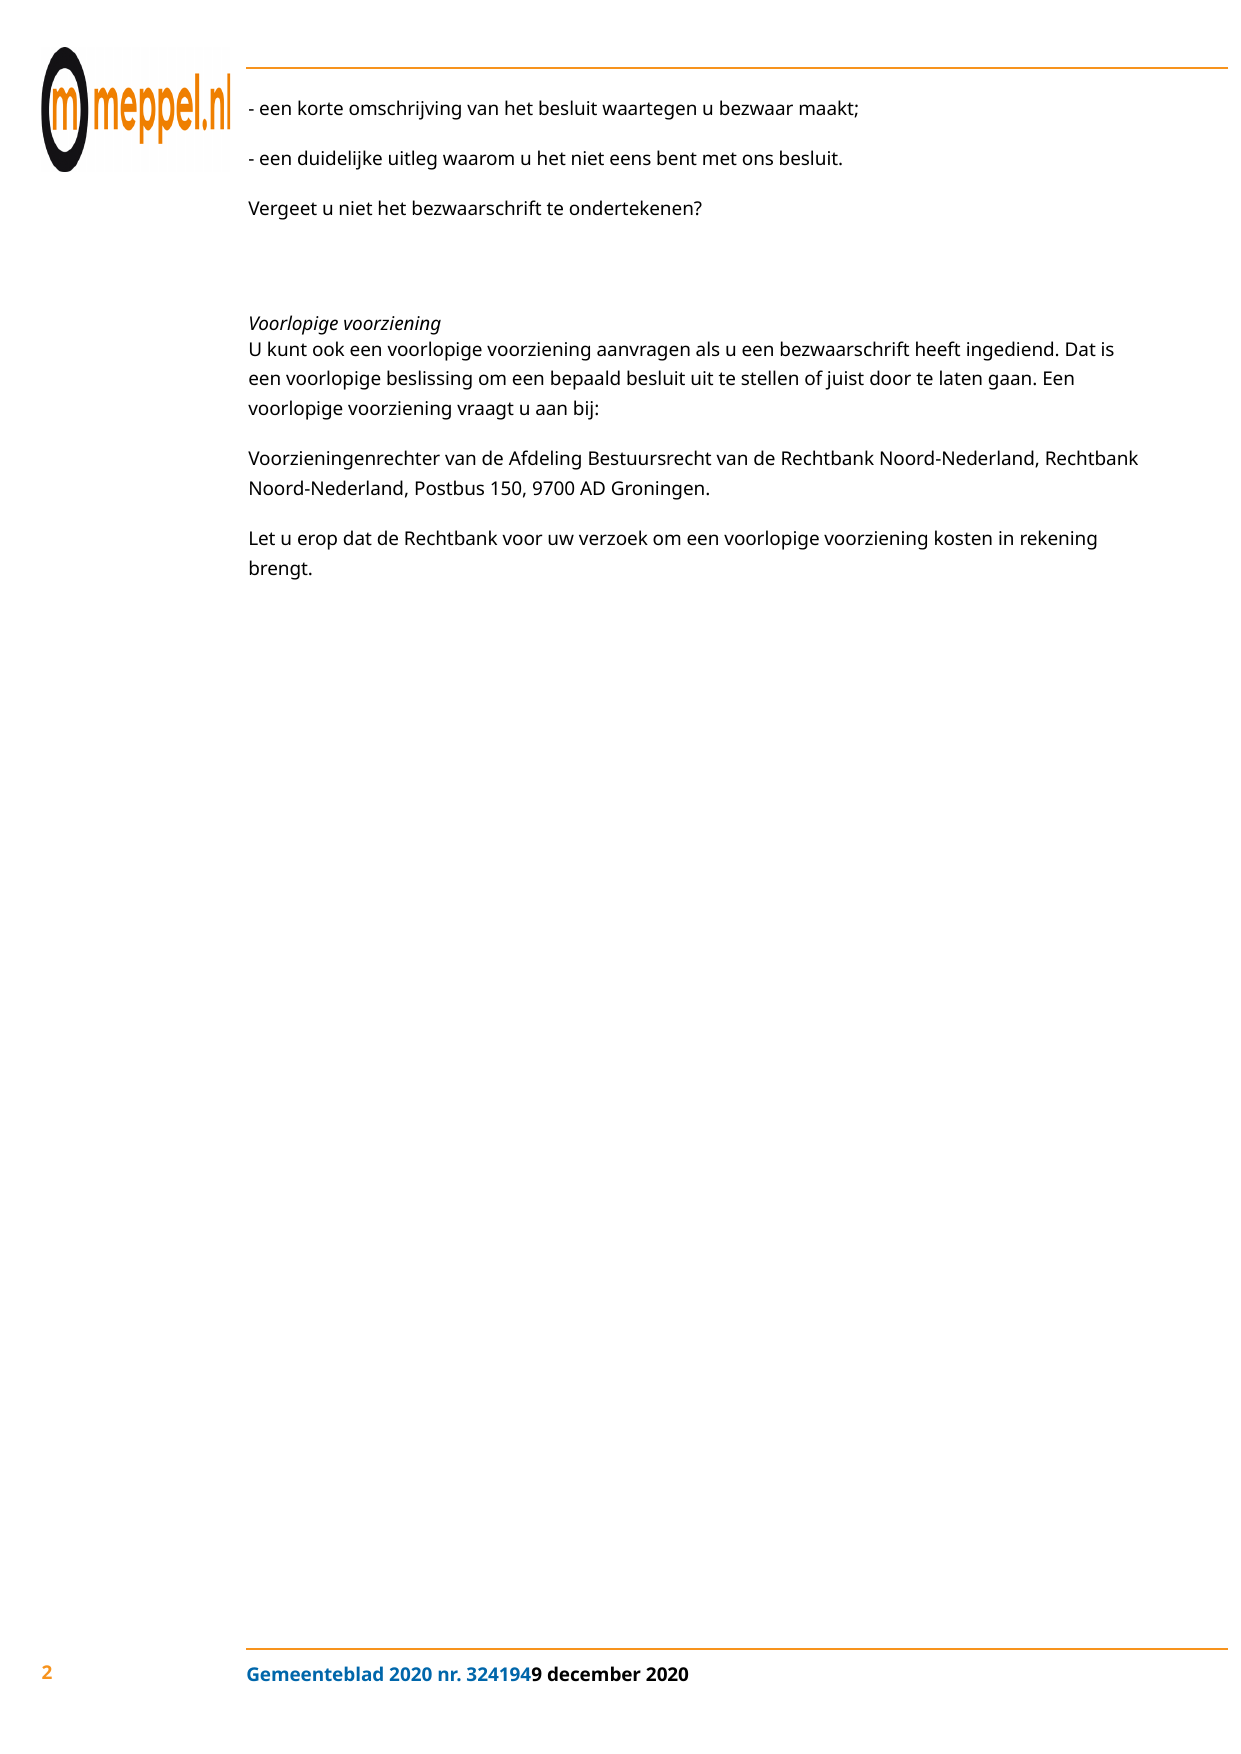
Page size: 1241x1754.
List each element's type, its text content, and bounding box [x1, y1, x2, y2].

text Voorzieningenrechter van de Afdeling Bestuursrecht van de Rechtbank Noord-Nederland, Rechtbank Noord-Nederland, Postbus 150, 9700 AD Groningen. [248, 445, 1152, 501]
text Let u erop dat de Rechtbank voor uw verzoek om een voorlopige voorziening kosten in rekening brengt. [248, 525, 1152, 581]
text - een korte omschrijving van het besluit waartegen u bezwaar maakt; [248, 95, 1152, 121]
picture [41, 47, 231, 172]
text Vergeet u niet het bezwaarschrift te ondertekenen? [248, 196, 1152, 221]
text - een duidelijke uitleg waarom u het niet eens bent met ons besluit. [248, 145, 1152, 171]
text U kunt ook een voorlopige voorziening aanvragen als u een bezwaarschrift heeft ingediend. Dat is een voorlopige beslissing om een bepaald besluit uit te stellen of juist door te laten gaan. Een voorlopige voorziening vraagt u aan bij: [248, 336, 1152, 421]
text Voorlopige voorziening [248, 310, 1152, 336]
